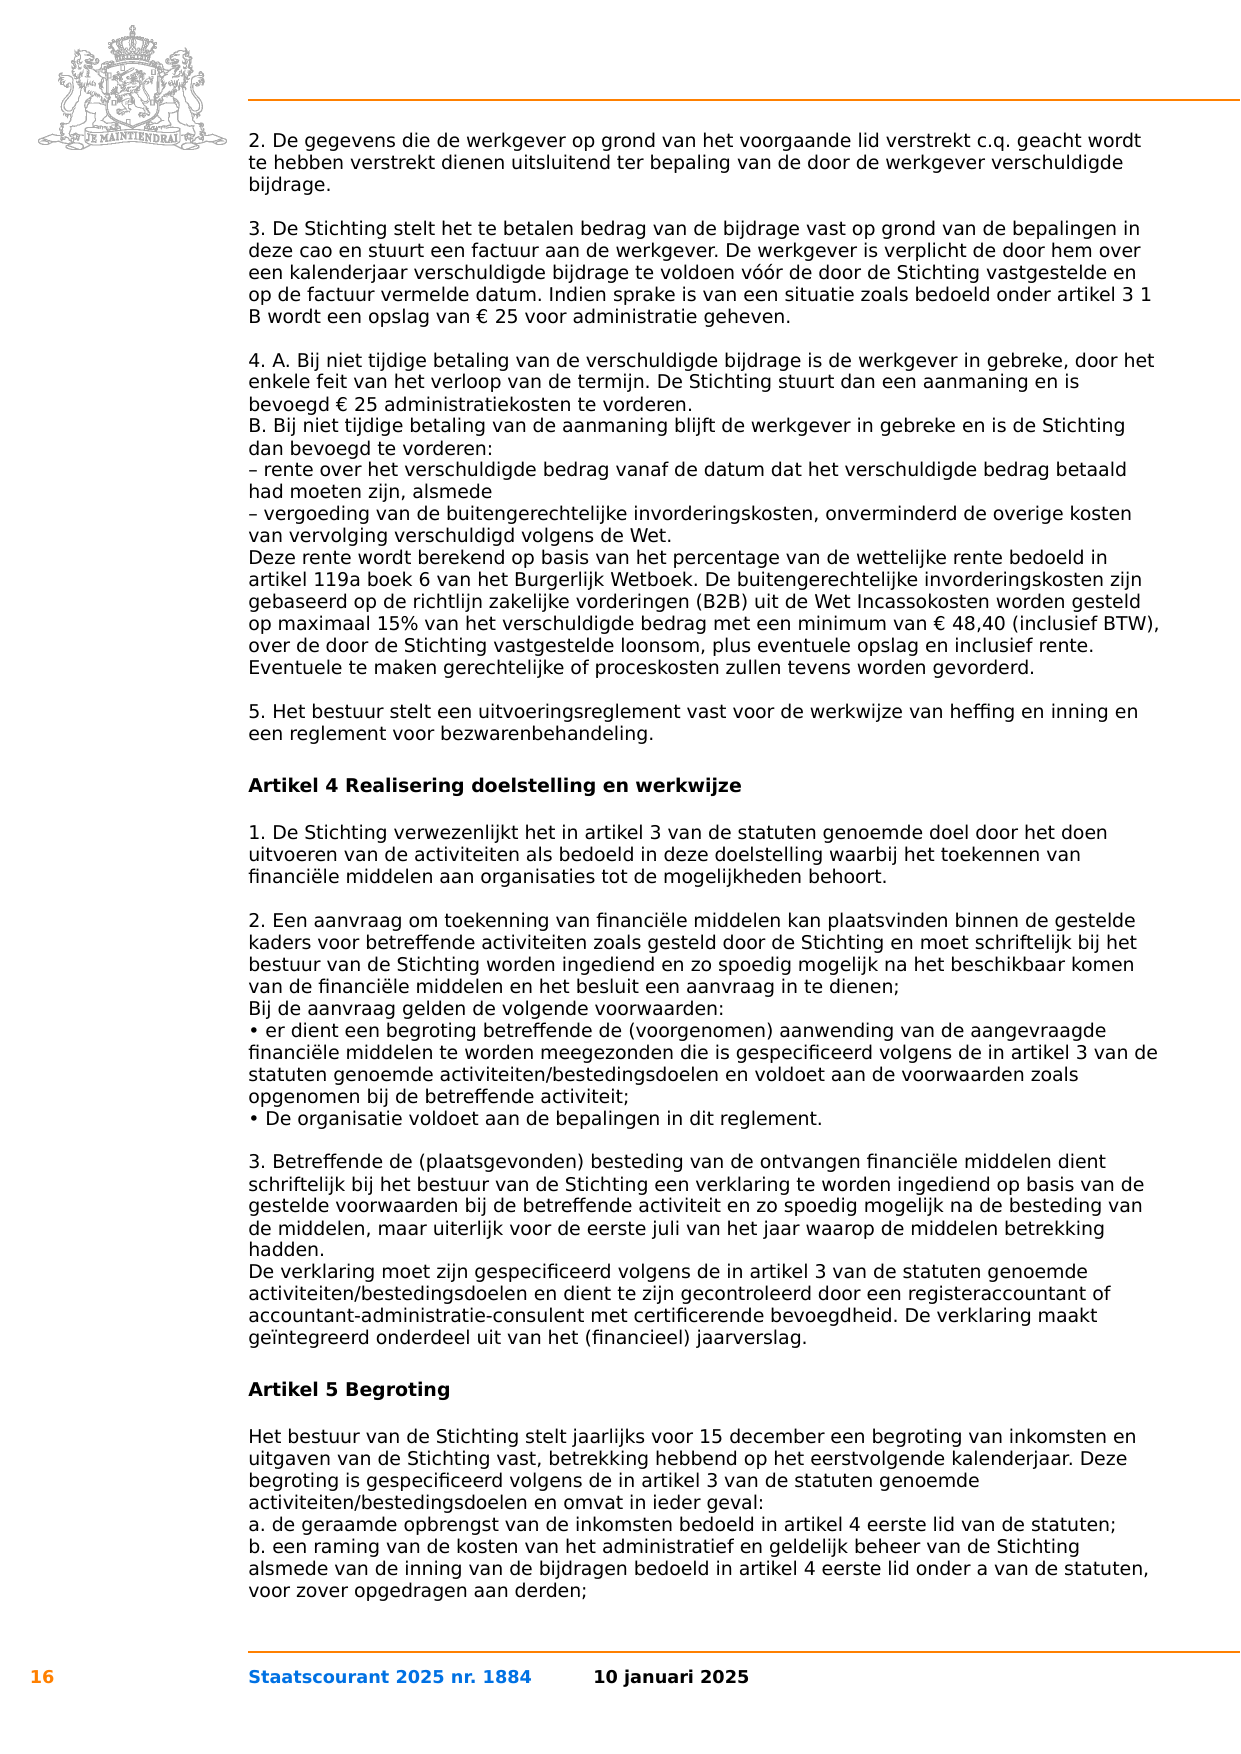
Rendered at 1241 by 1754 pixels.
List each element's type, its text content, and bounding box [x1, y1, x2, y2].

text 3. De Stichting stelt het te betalen bedrag van de bijdrage vast op grond van de bepalingen in deze cao en stuurt een factuur aan de werkgever. De werkgever is verplicht de door hem over een kalenderjaar verschuldigde bijdrage te voldoen vóór de door de Stichting vastgestelde en op de factuur vermelde datum. Indien sprake is van een situatie zoals bedoeld onder artikel 3 1 B wordt een opslag van € 25 voor administratie geheven. [248, 218, 1163, 328]
subtitle Artikel 4 Realisering doelstelling en werkwijze [248, 775, 1163, 797]
text Bij de aanvraag gelden de volgende voorwaarden: [248, 998, 1163, 1020]
text • er dient een begroting betreffende de (voorgenomen) aanwending van de aangevraagde financiële middelen te worden meegezonden die is gespecificeerd volgens de in artikel 3 van de statuten genoemde activiteiten/bestedingsdoelen en voldoet aan de voorwaarden zoals opgenomen bij de betreffende activiteit; [248, 1020, 1163, 1108]
text B. Bij niet tijdige betaling van de aanmaning blijft de werkgever in gebreke en is de Stichting dan bevoegd te vorderen: [248, 415, 1163, 459]
picture [38, 25, 227, 150]
text 3. Betreffende de (plaatsgevonden) besteding van de ontvangen financiële middelen dient schriftelijk bij het bestuur van de Stichting een verklaring te worden ingediend op basis van de gestelde voorwaarden bij de betreffende activiteit en zo spoedig mogelijk na de besteding van de middelen, maar uiterlijk voor de eerste juli van het jaar waarop de middelen betrekking hadden. [248, 1151, 1163, 1261]
text – rente over het verschuldigde bedrag vanaf de datum dat het verschuldigde bedrag betaald had moeten zijn, alsmede [248, 459, 1163, 503]
text Het bestuur van de Stichting stelt jaarlijks voor 15 december een begroting van inkomsten en uitgaven van de Stichting vast, betrekking hebbend op het eerstvolgende kalenderjaar. Deze begroting is gespecificeerd volgens de in artikel 3 van de statuten genoemde activiteiten/bestedingsdoelen en omvat in ieder geval: [248, 1426, 1163, 1514]
text 2. Een aanvraag om toekenning van financiële middelen kan plaatsvinden binnen de gestelde kaders voor betreffende activiteiten zoals gesteld door de Stichting en moet schriftelijk bij het bestuur van de Stichting worden ingediend en zo spoedig mogelijk na het beschikbaar komen van de financiële middelen en het besluit een aanvraag in te dienen; [248, 910, 1163, 998]
text 2. De gegevens die de werkgever op grond van het voorgaande lid verstrekt c.q. geacht wordt te hebben verstrekt dienen uitsluitend ter bepaling van de door de werkgever verschuldigde bijdrage. [248, 130, 1163, 196]
text – vergoeding van de buitengerechtelijke invorderingskosten, onverminderd de overige kosten van vervolging verschuldigd volgens de Wet. [248, 503, 1163, 547]
text b. een raming van de kosten van het administratief en geldelijk beheer van de Stichting alsmede van de inning van de bijdragen bedoeld in artikel 4 eerste lid onder a van de statuten, voor zover opgedragen aan derden; [248, 1536, 1163, 1602]
text Deze rente wordt berekend op basis van het percentage van de wettelijke rente bedoeld in artikel 119a boek 6 van het Burgerlijk Wetboek. De buitengerechtelijke invorderingskosten zijn gebaseerd op de richtlijn zakelijke vorderingen (B2B) uit de Wet Incassokosten worden gesteld op maximaal 15% van het verschuldigde bedrag met een minimum van € 48,40 (inclusief BTW), over de door de Stichting vastgestelde loonsom, plus eventuele opslag en inclusief rente. [248, 547, 1163, 657]
text 5. Het bestuur stelt een uitvoeringsreglement vast voor de werkwijze van heffing en inning en een reglement voor bezwarenbehandeling. [248, 701, 1163, 745]
text • De organisatie voldoet aan de bepalingen in dit reglement. [248, 1108, 1163, 1129]
text 1. De Stichting verwezenlijkt het in artikel 3 van de statuten genoemde doel door het doen uitvoeren van de activiteiten als bedoeld in deze doelstelling waarbij het toekennen van financiële middelen aan organisaties tot de mogelijkheden behoort. [248, 822, 1163, 888]
subtitle Artikel 5 Begroting [248, 1379, 1163, 1401]
text Eventuele te maken gerechtelijke of proceskosten zullen tevens worden gevorderd. [248, 657, 1163, 679]
text 4. A. Bij niet tijdige betaling van de verschuldigde bijdrage is de werkgever in gebreke, door het enkele feit van het verloop van de termijn. De Stichting stuurt dan een aanmaning en is bevoegd € 25 administratiekosten te vorderen. [248, 349, 1163, 415]
text a. de geraamde opbrengst van de inkomsten bedoeld in artikel 4 eerste lid van de statuten; [248, 1514, 1163, 1536]
text De verklaring moet zijn gespecificeerd volgens de in artikel 3 van de statuten genoemde activiteiten/bestedingsdoelen en dient te zijn gecontroleerd door een registeraccountant of accountant-administratie-consulent met certificerende bevoegdheid. De verklaring maakt geïntegreerd onderdeel uit van het (financieel) jaarverslag. [248, 1261, 1163, 1349]
